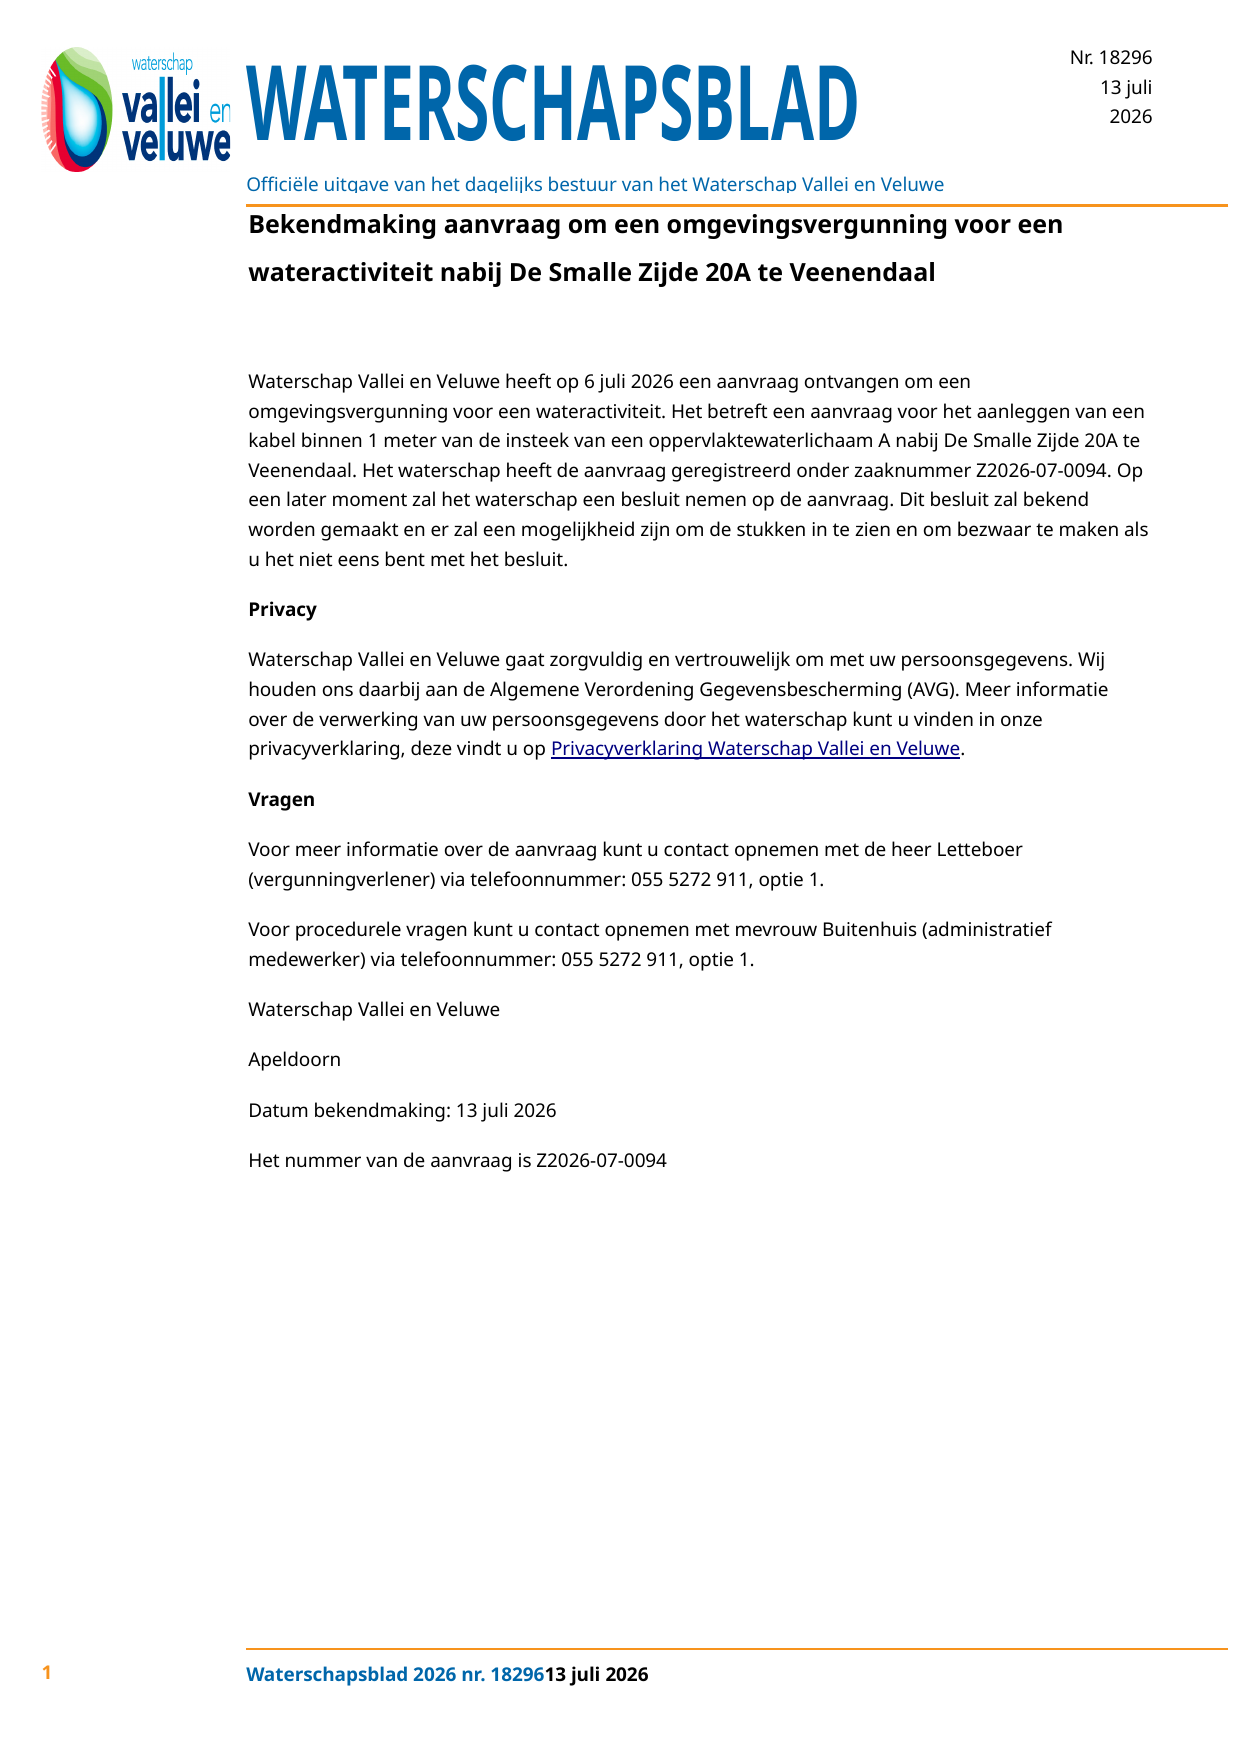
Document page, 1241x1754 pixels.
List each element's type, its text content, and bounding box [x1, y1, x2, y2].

text Datum bekendmaking: 13 juli 2026 [248, 1097, 1152, 1123]
text Waterschap Vallei en Veluwe [248, 996, 1152, 1022]
text Voor meer informatie over de aanvraag kunt u contact opnemen met de heer Letteboer (vergunningverlener) via telefoonnummer: 055 5272 911, optie 1. [248, 836, 1152, 892]
text Privacy [248, 596, 1152, 622]
picture [41, 47, 231, 172]
text Apeldoorn [248, 1047, 1152, 1072]
text Het nummer van de aanvraag is Z2026-07-0094 [248, 1147, 1152, 1173]
text Vragen [248, 786, 1152, 812]
text Voor procedurele vragen kunt u contact opnemen met mevrouw Buitenhuis (administratief medewerker) via telefoonnummer: 055 5272 911, optie 1. [248, 916, 1152, 972]
text Waterschap Vallei en Veluwe heeft op 6 juli 2026 een aanvraag ontvangen om een omgevingsvergunning voor een wateractiviteit. Het betreft een aanvraag voor het aanleggen van een kabel binnen 1 meter van de insteek van een oppervlaktewaterlichaam A nabij De Smalle Zijde 20A te Veenendaal. Het waterschap heeft de aanvraag geregistreerd onder zaaknummer Z2026-07-0094. Op een later moment zal het waterschap een besluit nemen op de aanvraag. Dit besluit zal bekend worden gemaakt en er zal een mogelijkheid zijn om de stukken in te zien en om bezwaar te maken als u het niet eens bent met het besluit. [248, 368, 1152, 572]
text Bekendmaking aanvraag om een omgevingsvergunning voor een wateractiviteit nabij De Smalle Zijde 20A te Veenendaal [248, 207, 1152, 288]
text Waterschap Vallei en Veluwe gaat zorgvuldig en vertrouwelijk om met uw persoonsgegevens. Wij houden ons daarbij aan de Algemene Verordening Gegevensbescherming (AVG). Meer informatie over de verwerking van uw persoonsgegevens door het waterschap kunt u vinden in onze privacyverklaring, deze vindt u op Privacyverklaring Waterschap Vallei en Veluwe. [248, 647, 1152, 761]
